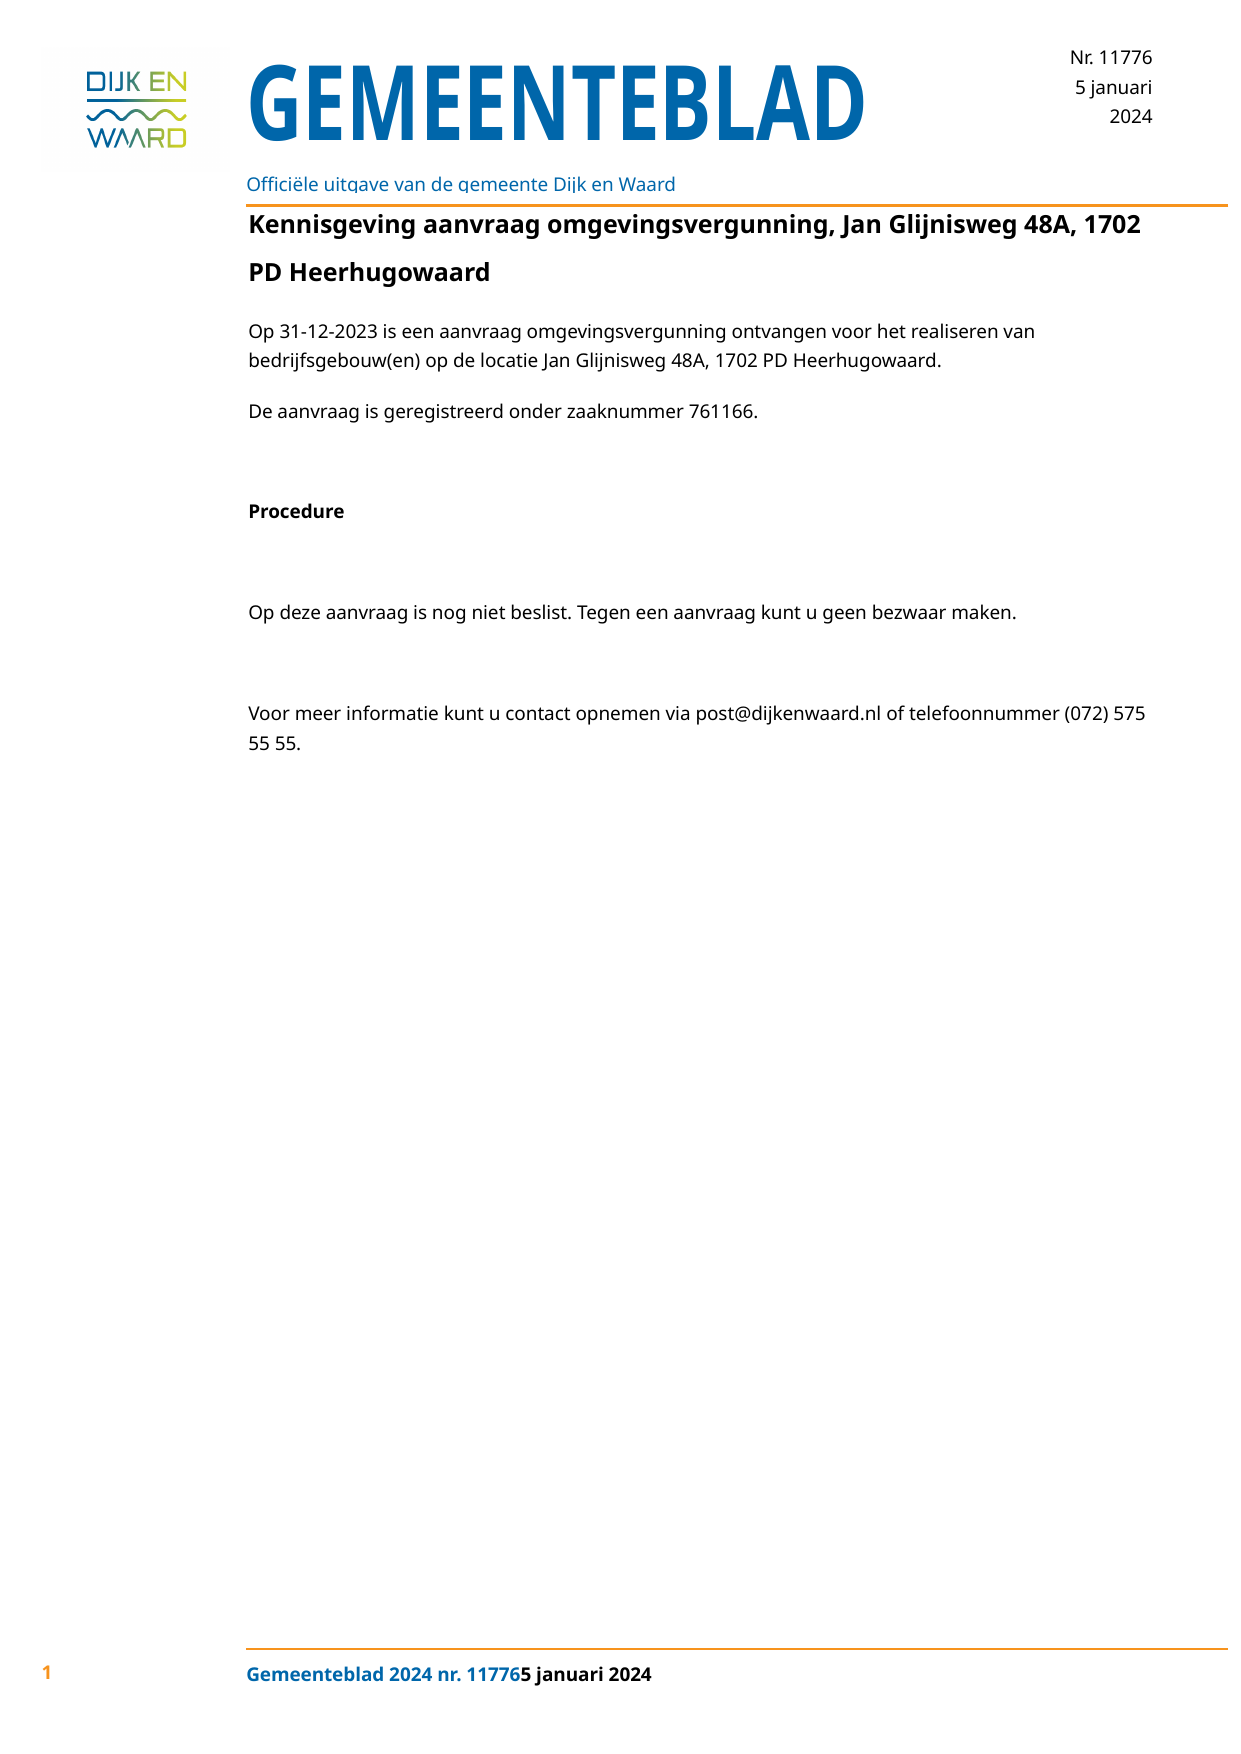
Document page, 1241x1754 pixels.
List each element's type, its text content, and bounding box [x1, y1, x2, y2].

text Procedure [248, 499, 1152, 524]
text Voor meer informatie kunt u contact opnemen via post@dijkenwaard.nl of telefoonnummer (072) 575 55 55. [248, 700, 1152, 756]
picture [41, 47, 231, 172]
text Op 31-12-2023 is een aanvraag omgevingsvergunning ontvangen voor het realiseren van bedrijfsgebouw(en) op de locatie Jan Glijnisweg 48A, 1702 PD Heerhugowaard. [248, 318, 1152, 373]
text Kennisgeving aanvraag omgevingsvergunning, Jan Glijnisweg 48A, 1702 PD Heerhugowaard [248, 207, 1152, 288]
text Op deze aanvraag is nog niet beslist. Tegen een aanvraag kunt u geen bezwaar maken. [248, 599, 1152, 625]
text De aanvraag is geregistreerd onder zaaknummer 761166. [248, 398, 1152, 424]
